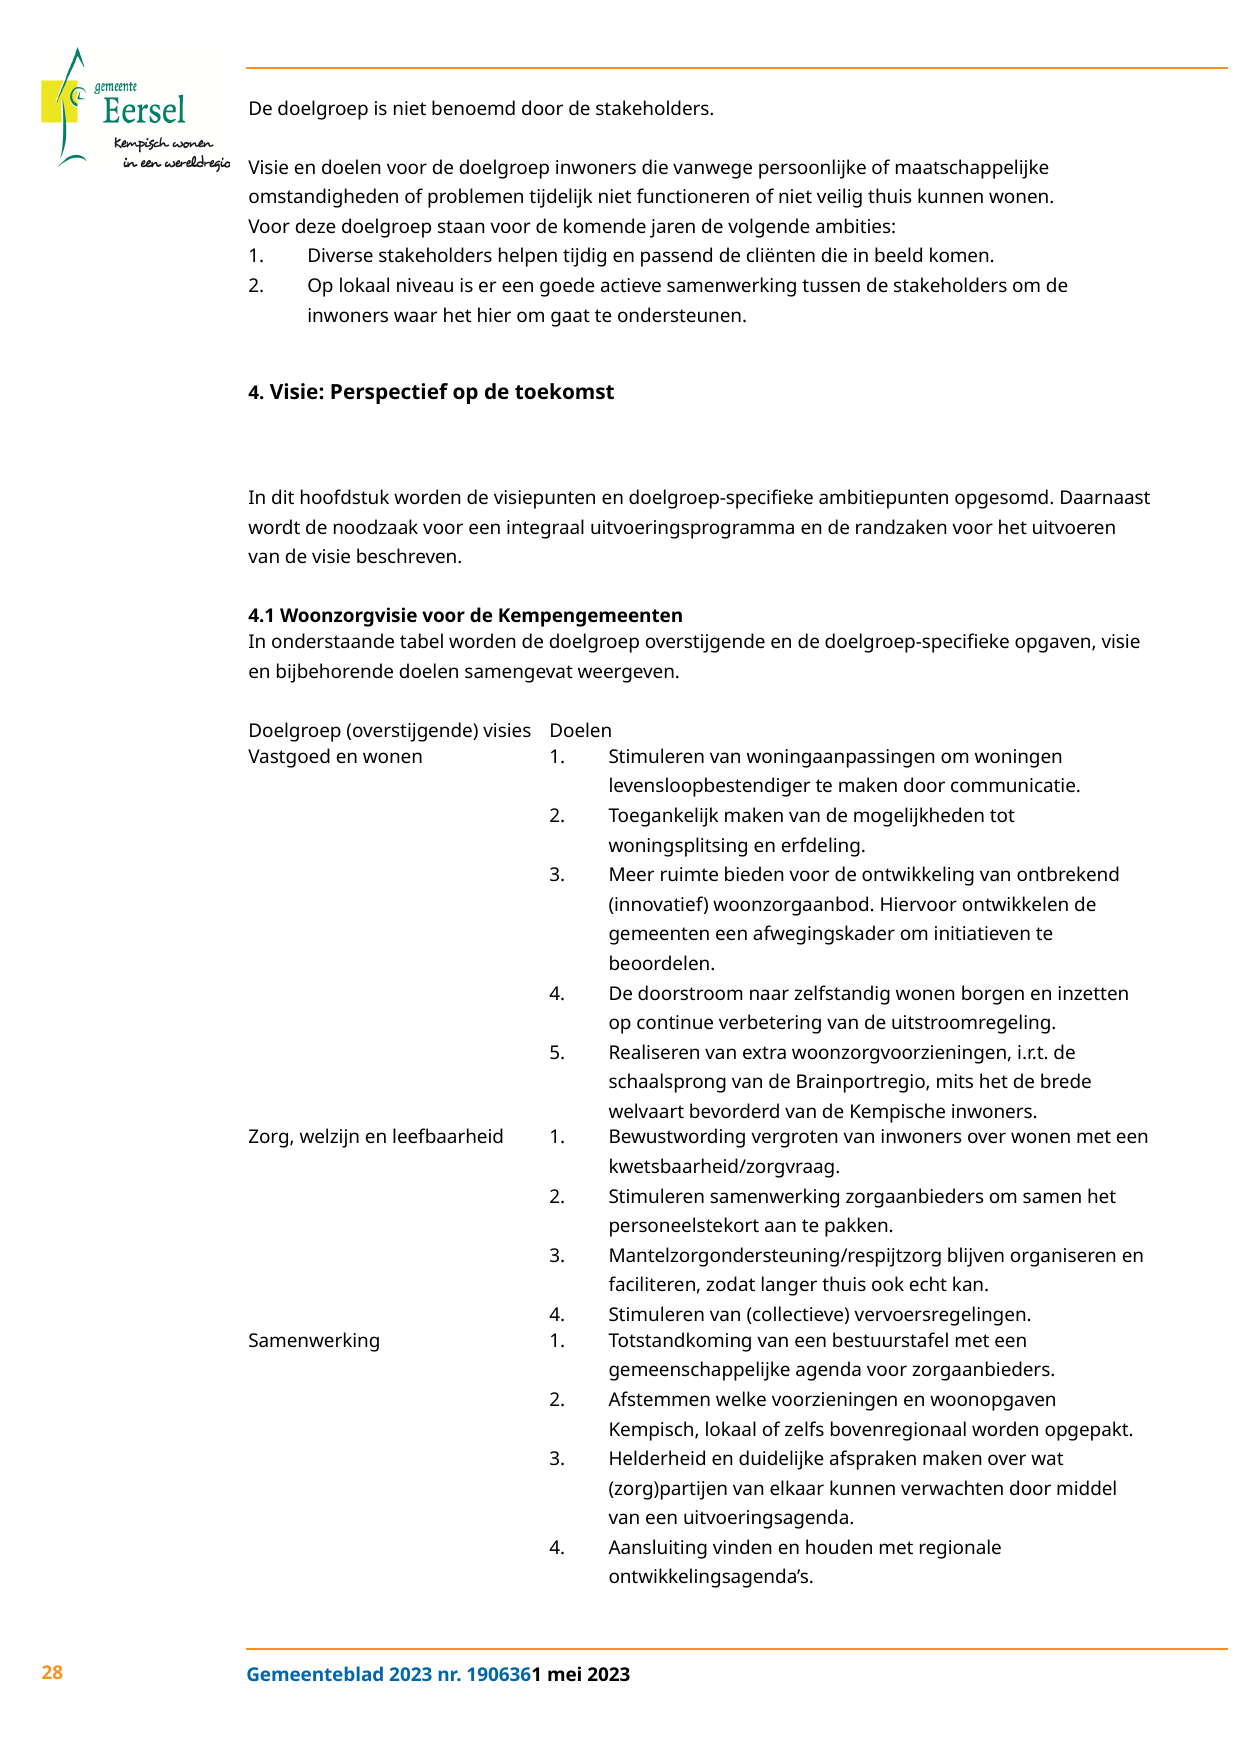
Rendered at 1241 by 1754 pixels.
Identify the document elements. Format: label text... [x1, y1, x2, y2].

text Visie en doelen voor de doelgroep inwoners die vanwege persoonlijke of maatschappelijke omstandigheden of problemen tijdelijk niet functioneren of niet veilig thuis kunnen wonen. [248, 154, 1152, 209]
table_header Doelen [549, 717, 1152, 743]
table_cell Totstandkoming van een bestuurstafel met een gemeenschappelijke agenda voor zorgaanbieders. Afstemmen welke voorzieningen en woonopgaven Kempisch, lokaal of zelfs bovenregionaal worden opgepakt. Helderheid en duidelijke afspraken maken over wat (zorg)partijen van elkaar kunnen verwachten door middel van een uitvoeringsagenda. Aansluiting vinden en houden met regionale ontwikkelingsagenda’s. [549, 1327, 1152, 1589]
table_cell Stimuleren van woningaanpassingen om woningen levensloopbestendiger te maken door communicatie. Toegankelijk maken van de mogelijkheden tot woningsplitsing en erfdeling. Meer ruimte bieden voor de ontwikkeling van ontbrekend (innovatief) woonzorgaanbod. Hiervoor ontwikkelen de gemeenten een afwegingskader om initiatieven te beoordelen. De doorstroom naar zelfstandig wonen borgen en inzetten op continue verbetering van de uitstroomregeling. Realiseren van extra woonzorgvoorzieningen, i.r.t. de schaalsprong van de Brainportregio, mits het de brede welvaart bevorderd van de Kempische inwoners. [549, 743, 1152, 1124]
table_cell Zorg, welzijn en leefbaarheid [248, 1124, 549, 1327]
text In dit hoofdstuk worden de visiepunten en doelgroep-specifieke ambitiepunten opgesomd. Daarnaast wordt de noodzaak voor een integraal uitvoeringsprogramma en de randzaken voor het uitvoeren van de visie beschreven. [248, 484, 1152, 569]
text 4. Visie: Perspectief op de toekomst [248, 377, 1152, 406]
list Op lokaal niveau is er een goede actieve samenwerking tussen de stakeholders om de inwoners waar het hier om gaat te ondersteunen. [248, 272, 1152, 328]
text De doelgroep is niet benoemd door de stakeholders. [248, 95, 1152, 121]
picture [41, 47, 231, 172]
text 4.1 Woonzorgvisie voor de Kempengemeenten [248, 603, 1152, 628]
table_cell Samenwerking [248, 1327, 549, 1589]
text Voor deze doelgroep staan voor de komende jaren de volgende ambities: [248, 213, 1152, 239]
list Diverse stakeholders helpen tijdig en passend de cliënten die in beeld komen. [248, 243, 1152, 268]
table_cell Bewustwording vergroten van inwoners over wonen met een kwetsbaarheid/zorgvraag. Stimuleren samenwerking zorgaanbieders om samen het personeelstekort aan te pakken. Mantelzorgondersteuning/respijtzorg blijven organiseren en faciliteren, zodat langer thuis ook echt kan. Stimuleren van (collectieve) vervoersregelingen. [549, 1124, 1152, 1327]
table_header Doelgroep (overstijgende) visies [248, 717, 549, 743]
table_cell Vastgoed en wonen [248, 743, 549, 1124]
text In onderstaande tabel worden de doelgroep overstijgende en de doelgroep-specifieke opgaven, visie en bijbehorende doelen samengevat weergeven. [248, 628, 1152, 684]
